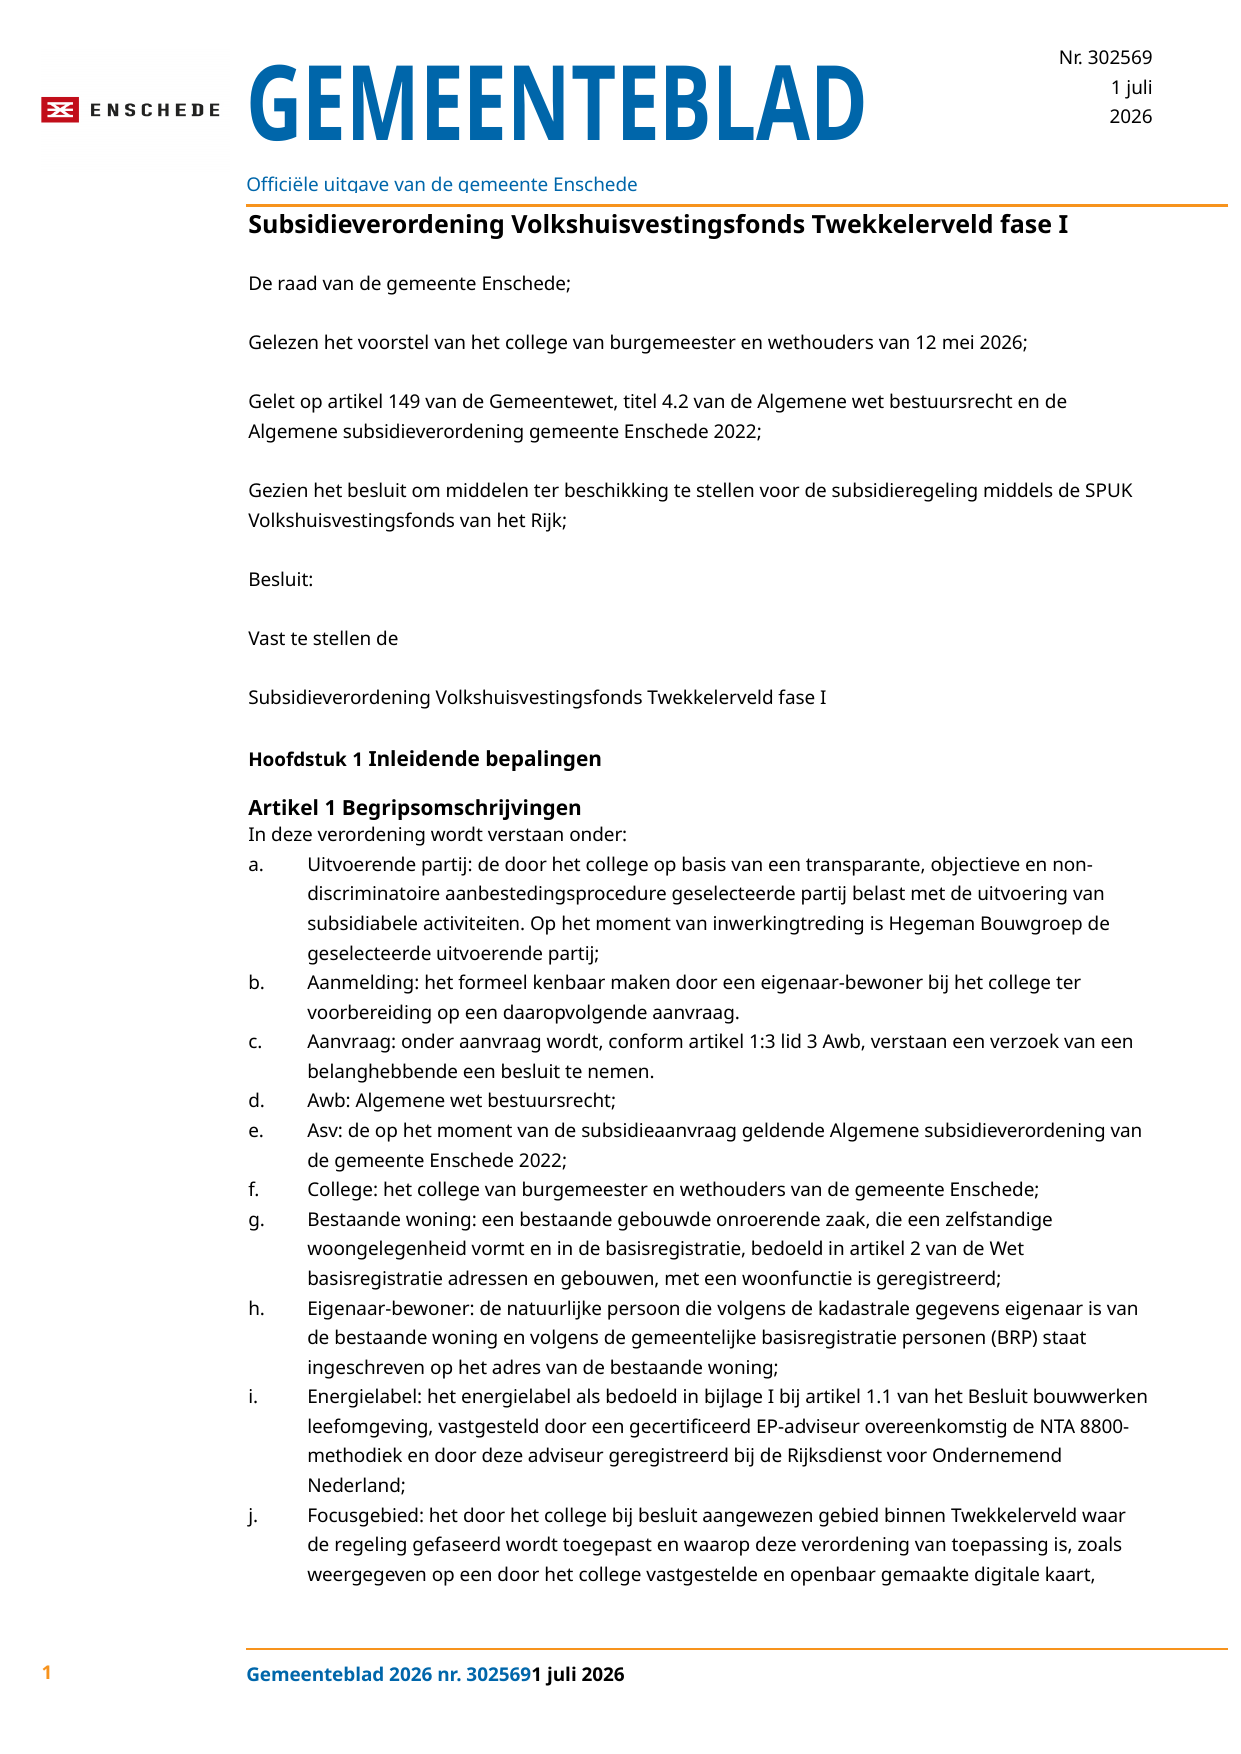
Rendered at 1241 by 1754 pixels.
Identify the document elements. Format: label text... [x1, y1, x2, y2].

list Energielabel: het energielabel als bedoeld in bijlage I bij artikel 1.1 van het Besluit bouwwerken leefomgeving, vastgesteld door een gecertificeerd EP-adviseur overeenkomstig de NTA 8800-methodiek en door deze adviseur geregistreerd bij de Rijksdienst voor Ondernemend Nederland; [248, 1383, 1152, 1498]
list Awb: Algemene wet bestuursrecht; [248, 1088, 1152, 1113]
list Uitvoerende partij: de door het college op basis van een transparante, objectieve en non-discriminatoire aanbestedingsprocedure geselecteerde partij belast met de uitvoering van subsidiabele activiteiten. Op het moment van inwerkingtreding is Hegeman Bouwgroep de geselecteerde uitvoerende partij; [248, 851, 1152, 965]
text Gezien het besluit om middelen ter beschikking te stellen voor de subsidieregeling middels de SPUK Volkshuisvestingsfonds van het Rijk; [248, 477, 1152, 533]
text In deze verordening wordt verstaan onder: [248, 821, 1152, 847]
text Subsidieverordening Volkshuisvestingsfonds Twekkelerveld fase I [248, 207, 1152, 241]
list Asv: de op het moment van de subsidieaanvraag geldende Algemene subsidieverordening van de gemeente Enschede 2022; [248, 1117, 1152, 1172]
text Gelezen het voorstel van het college van burgemeester en wethouders van 12 mei 2026; [248, 329, 1152, 355]
list Bestaande woning: een bestaande gebouwde onroerende zaak, die een zelfstandige woongelegenheid vormt en in de basisregistratie, bedoeld in artikel 2 van de Wet basisregistratie adressen en gebouwen, met een woonfunctie is geregistreerd; [248, 1206, 1152, 1291]
list Eigenaar-bewoner: de natuurlijke persoon die volgens de kadastrale gegevens eigenaar is van de bestaande woning en volgens de gemeentelijke basisregistratie personen (BRP) staat ingeschreven op het adres van de bestaande woning; [248, 1295, 1152, 1379]
text Besluit: [248, 566, 1152, 592]
list Aanmelding: het formeel kenbaar maken door een eigenaar-bewoner bij het college ter voorbereiding op een daaropvolgende aanvraag. [248, 969, 1152, 1024]
text Artikel 1 Begripsomschrijvingen [248, 793, 1152, 821]
text Vast te stellen de [248, 625, 1152, 651]
picture [41, 47, 231, 172]
text De raad van de gemeente Enschede; [248, 270, 1152, 296]
list Focusgebied: het door het college bij besluit aangewezen gebied binnen Twekkelerveld waar de regeling gefaseerd wordt toegepast en waarop deze verordening van toepassing is, zoals weergegeven op een door het college vastgestelde en openbaar gemaakte digitale kaart, [248, 1502, 1152, 1587]
list College: het college van burgemeester en wethouders van de gemeente Enschede; [248, 1176, 1152, 1202]
text Subsidieverordening Volkshuisvestingsfonds Twekkelerveld fase I [248, 684, 1152, 710]
text Gelet op artikel 149 van de Gemeentewet, titel 4.2 van de Algemene wet bestuursrecht en de Algemene subsidieverordening gemeente Enschede 2022; [248, 389, 1152, 444]
list Aanvraag: onder aanvraag wordt, conform artikel 1:3 lid 3 Awb, verstaan een verzoek van een belanghebbende een besluit te nemen. [248, 1028, 1152, 1084]
text Hoofdstuk 1 Inleidende bepalingen [248, 744, 1152, 772]
